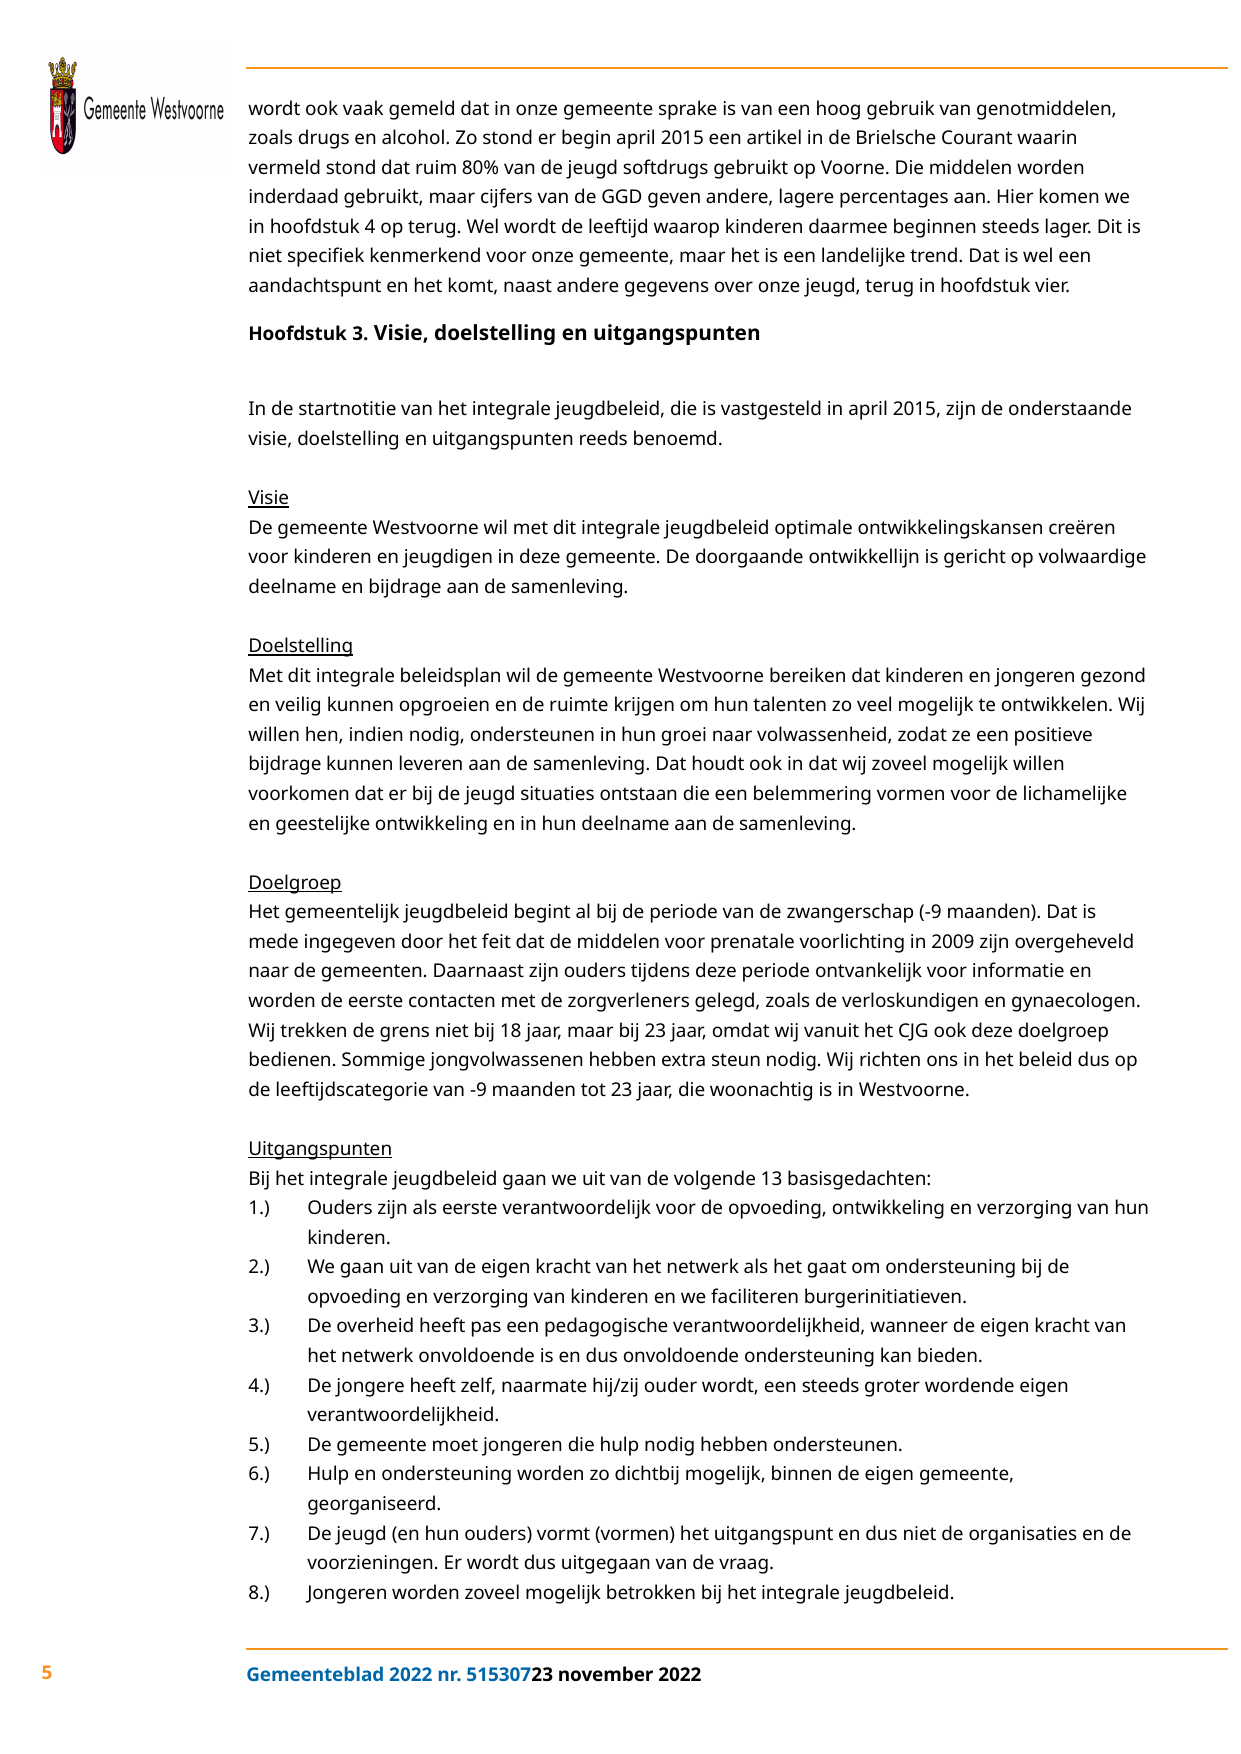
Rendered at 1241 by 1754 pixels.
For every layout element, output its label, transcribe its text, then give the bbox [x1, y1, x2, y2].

text Bij het integrale jeugdbeleid gaan we uit van de volgende 13 basisgedachten: [248, 1165, 1152, 1191]
list De jeugd (en hun ouders) vormt (vormen) het uitgangspunt en dus niet de organisaties en de voorzieningen. Er wordt dus uitgegaan van de vraag. [248, 1520, 1152, 1575]
list De gemeente moet jongeren die hulp nodig hebben ondersteunen. [248, 1431, 1152, 1457]
list Hulp en ondersteuning worden zo dichtbij mogelijk, binnen de eigen gemeente, georganiseerd. [248, 1461, 1152, 1516]
text Visie [248, 484, 1152, 510]
text Het gemeentelijk jeugdbeleid begint al bij de periode van de zwangerschap (-9 maanden). Dat is mede ingegeven door het feit dat de middelen voor prenatale voorlichting in 2009 zijn overgeheveld naar de gemeenten. Daarnaast zijn ouders tijdens deze periode ontvankelijk voor informatie en worden de eerste contacten met de zorgverleners gelegd, zoals de verloskundigen en gynaecologen. Wij trekken de grens niet bij 18 jaar, maar bij 23 jaar, omdat wij vanuit het CJG ook deze doelgroep bedienen. Sommige jongvolwassenen hebben extra steun nodig. Wij richten ons in het beleid dus op de leeftijdscategorie van -9 maanden tot 23 jaar, die woonachtig is in Westvoorne. [248, 898, 1152, 1102]
picture [41, 47, 231, 172]
text In de startnotitie van het integrale jeugdbeleid, die is vastgesteld in april 2015, zijn de onderstaande visie, doelstelling en uitgangspunten reeds benoemd. [248, 396, 1152, 451]
text Uitgangspunten [248, 1135, 1152, 1161]
list Jongeren worden zoveel mogelijk betrokken bij het integrale jeugdbeleid. [248, 1579, 1152, 1605]
text Doelstelling [248, 632, 1152, 658]
text De gemeente Westvoorne wil met dit integrale jeugdbeleid optimale ontwikkelingskansen creëren voor kinderen en jeugdigen in deze gemeente. De doorgaande ontwikkellijn is gericht op volwaardige deelname en bijdrage aan de samenleving. [248, 514, 1152, 599]
text Met dit integrale beleidsplan wil de gemeente Westvoorne bereiken dat kinderen en jongeren gezond en veilig kunnen opgroeien en de ruimte krijgen om hun talenten zo veel mogelijk te ontwikkelen. Wij willen hen, indien nodig, ondersteunen in hun groei naar volwassenheid, zodat ze een positieve bijdrage kunnen leveren aan de samenleving. Dat houdt ook in dat wij zoveel mogelijk willen voorkomen dat er bij de jeugd situaties ontstaan die een belemmering vormen voor de lichamelijke en geestelijke ontwikkeling en in hun deelname aan de samenleving. [248, 662, 1152, 836]
list Ouders zijn als eerste verantwoordelijk voor de opvoeding, ontwikkeling en verzorging van hun kinderen. [248, 1194, 1152, 1250]
list De overheid heeft pas een pedagogische verantwoordelijkheid, wanneer de eigen kracht van het netwerk onvoldoende is en dus onvoldoende ondersteuning kan bieden. [248, 1313, 1152, 1368]
text Hoofdstuk 3. Visie, doelstelling en uitgangspunten [248, 318, 1152, 346]
text Doelgroep [248, 869, 1152, 895]
text wordt ook vaak gemeld dat in onze gemeente sprake is van een hoog gebruik van genotmiddelen, zoals drugs en alcohol. Zo stond er begin april 2015 een artikel in de Brielsche Courant waarin vermeld stond dat ruim 80% van de jeugd softdrugs gebruikt op Voorne. Die middelen worden inderdaad gebruikt, maar cijfers van de GGD geven andere, lagere percentages aan. Hier komen we in hoofdstuk 4 op terug. Wel wordt de leeftijd waarop kinderen daarmee beginnen steeds lager. Dit is niet specifiek kenmerkend voor onze gemeente, maar het is een landelijke trend. Dat is wel een aandachtspunt en het komt, naast andere gegevens over onze jeugd, terug in hoofdstuk vier. [248, 95, 1152, 298]
list We gaan uit van de eigen kracht van het netwerk als het gaat om ondersteuning bij de opvoeding en verzorging van kinderen en we faciliteren burgerinitiatieven. [248, 1253, 1152, 1309]
list De jongere heeft zelf, naarmate hij/zij ouder wordt, een steeds groter wordende eigen verantwoordelijkheid. [248, 1372, 1152, 1427]
